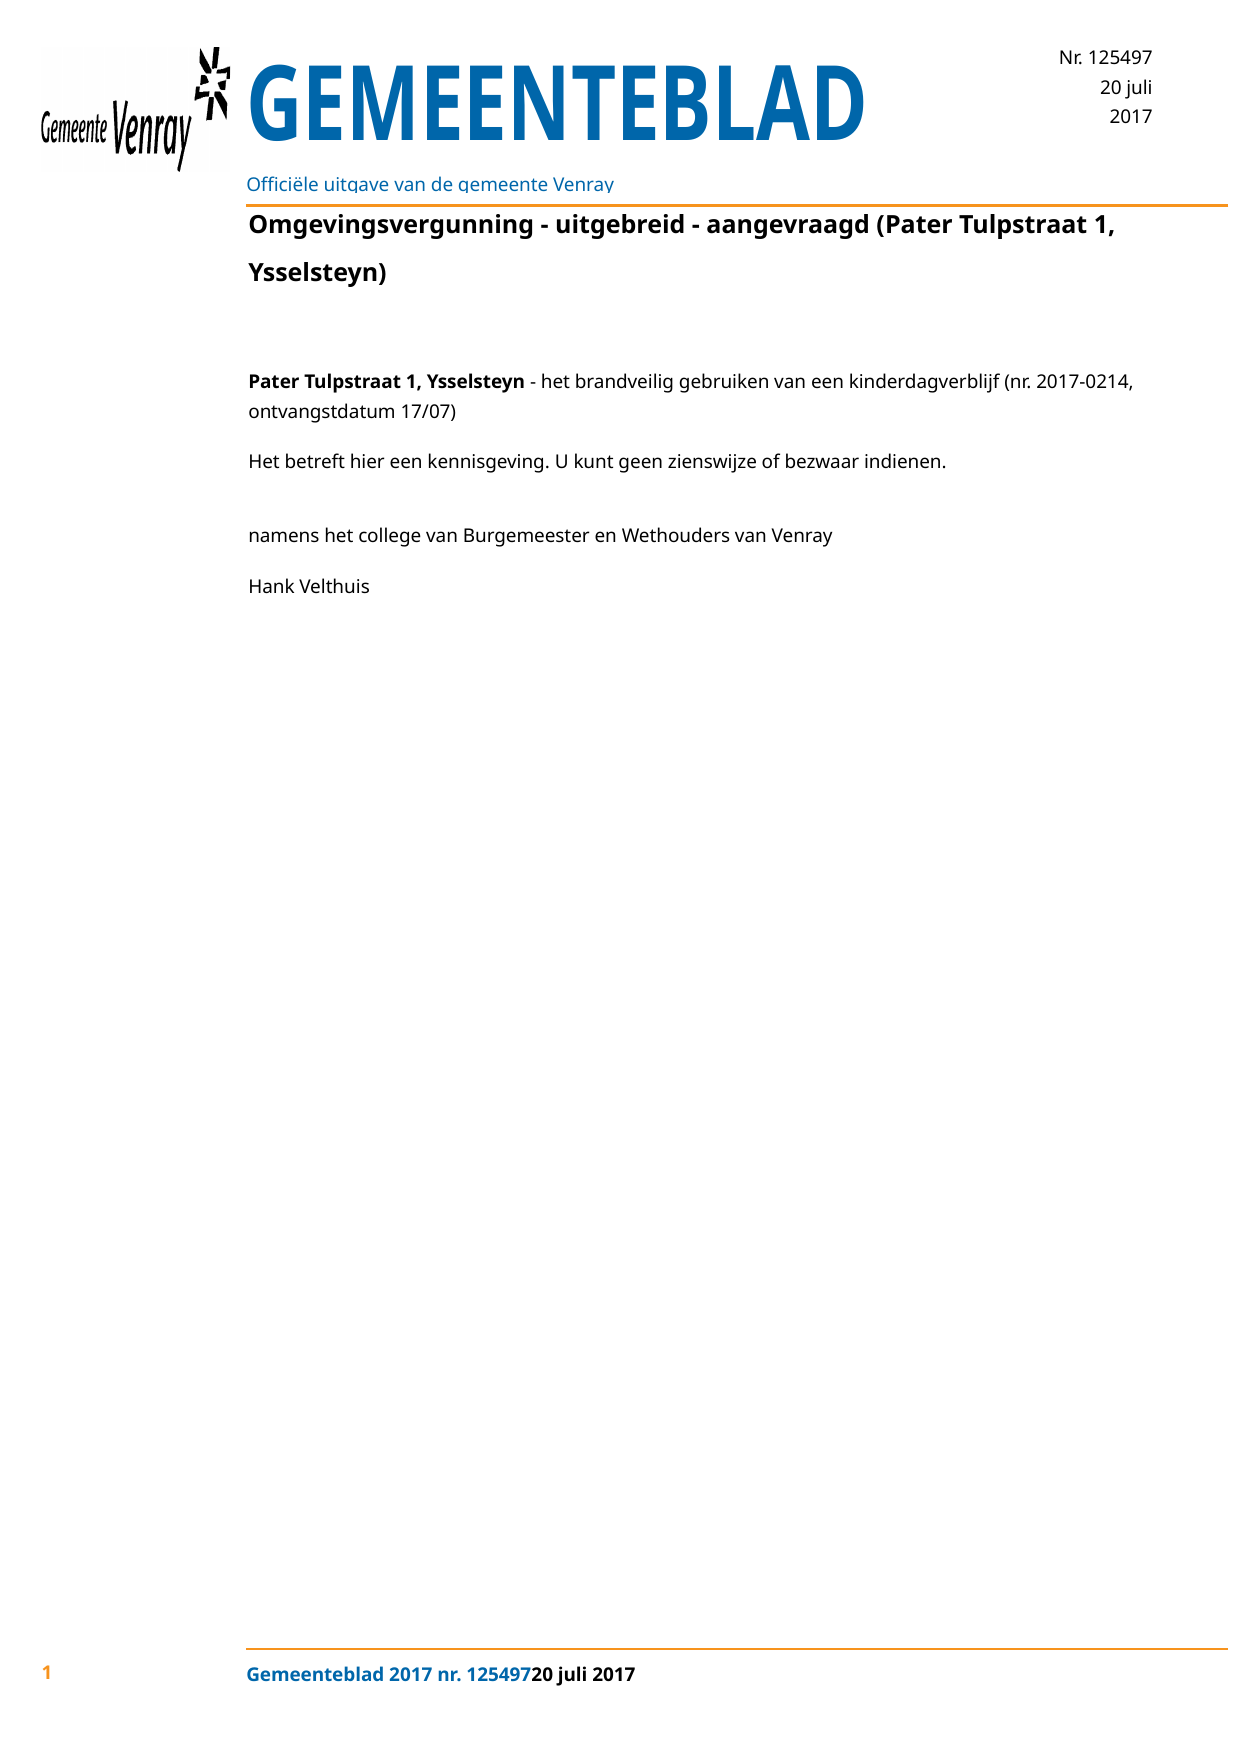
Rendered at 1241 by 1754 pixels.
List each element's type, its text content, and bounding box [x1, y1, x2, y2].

text namens het college van Burgemeester en Wethouders van Venray [248, 522, 1152, 548]
text Hank Velthuis [248, 573, 1152, 599]
text Pater Tulpstraat 1, Ysselsteyn - het brandveilig gebruiken van een kinderdagverblijf (nr. 2017-0214, ontvangstdatum 17/07) [248, 368, 1152, 424]
text Omgevingsvergunning - uitgebreid - aangevraagd (Pater Tulpstraat 1, Ysselsteyn) [248, 207, 1152, 288]
picture [41, 47, 231, 172]
text Het betreft hier een kennisgeving. U kunt geen zienswijze of bezwaar indienen. [248, 448, 1152, 474]
